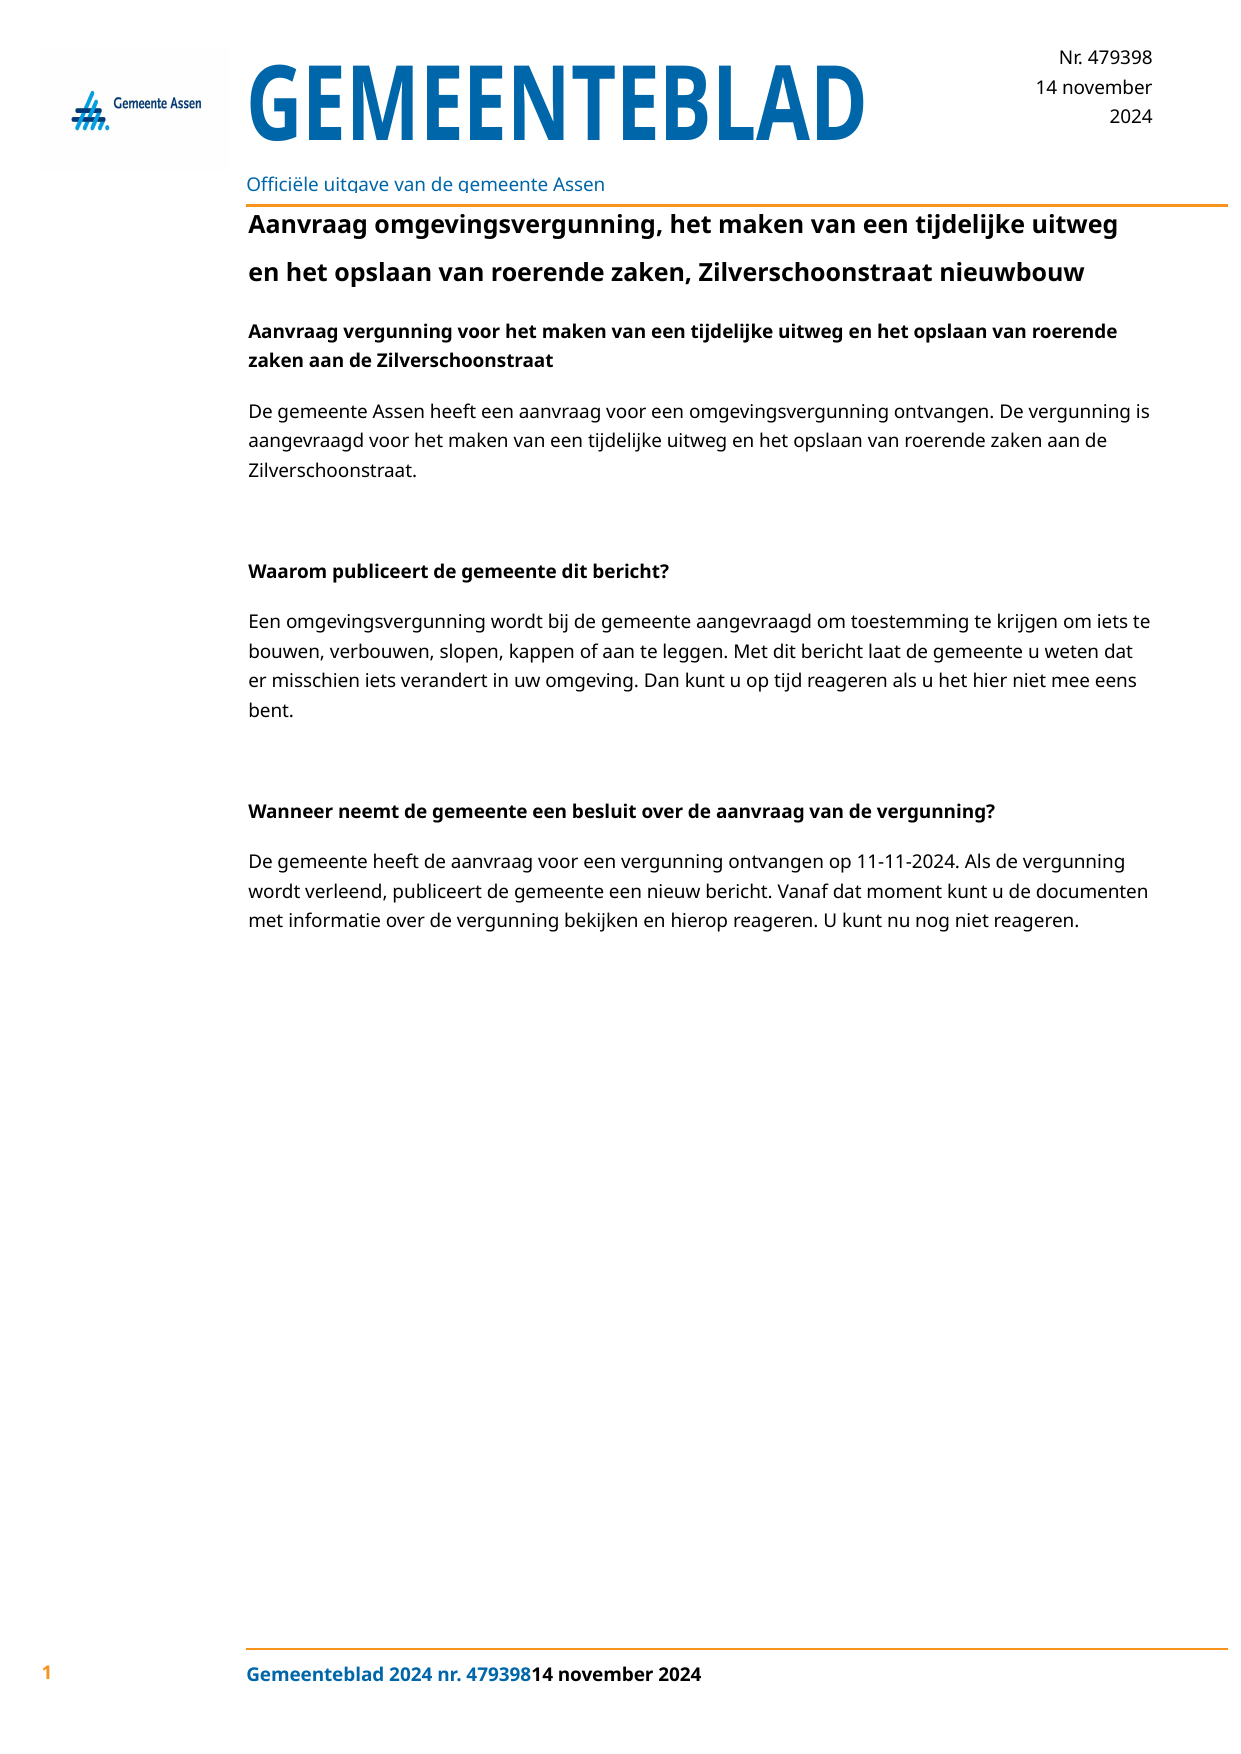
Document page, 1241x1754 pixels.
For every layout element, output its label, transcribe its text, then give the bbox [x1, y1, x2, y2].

text De gemeente heeft de aanvraag voor een vergunning ontvangen op 11-11-2024. Als de vergunning wordt verleend, publiceert de gemeente een nieuw bericht. Vanaf dat moment kunt u de documenten met informatie over de vergunning bekijken en hierop reageren. U kunt nu nog niet reageren. [248, 848, 1152, 933]
text De gemeente Assen heeft een aanvraag voor een omgevingsvergunning ontvangen. De vergunning is aangevraagd voor het maken van een tijdelijke uitweg en het opslaan van roerende zaken aan de Zilverschoonstraat. [248, 398, 1152, 483]
text Waarom publiceert de gemeente dit bericht? [248, 558, 1152, 584]
text Aanvraag omgevingsvergunning, het maken van een tijdelijke uitweg en het opslaan van roerende zaken, Zilverschoonstraat nieuwbouw [248, 207, 1152, 288]
text Een omgevingsvergunning wordt bij de gemeente aangevraagd om toestemming te krijgen om iets te bouwen, verbouwen, slopen, kappen of aan te leggen. Met dit bericht laat de gemeente u weten dat er misschien iets verandert in uw omgeving. Dan kunt u op tijd reageren als u het hier niet mee eens bent. [248, 608, 1152, 723]
text Aanvraag vergunning voor het maken van een tijdelijke uitweg en het opslaan van roerende zaken aan de Zilverschoonstraat [248, 318, 1152, 373]
picture [41, 47, 231, 172]
text Wanneer neemt de gemeente een besluit over de aanvraag van de vergunning? [248, 798, 1152, 824]
